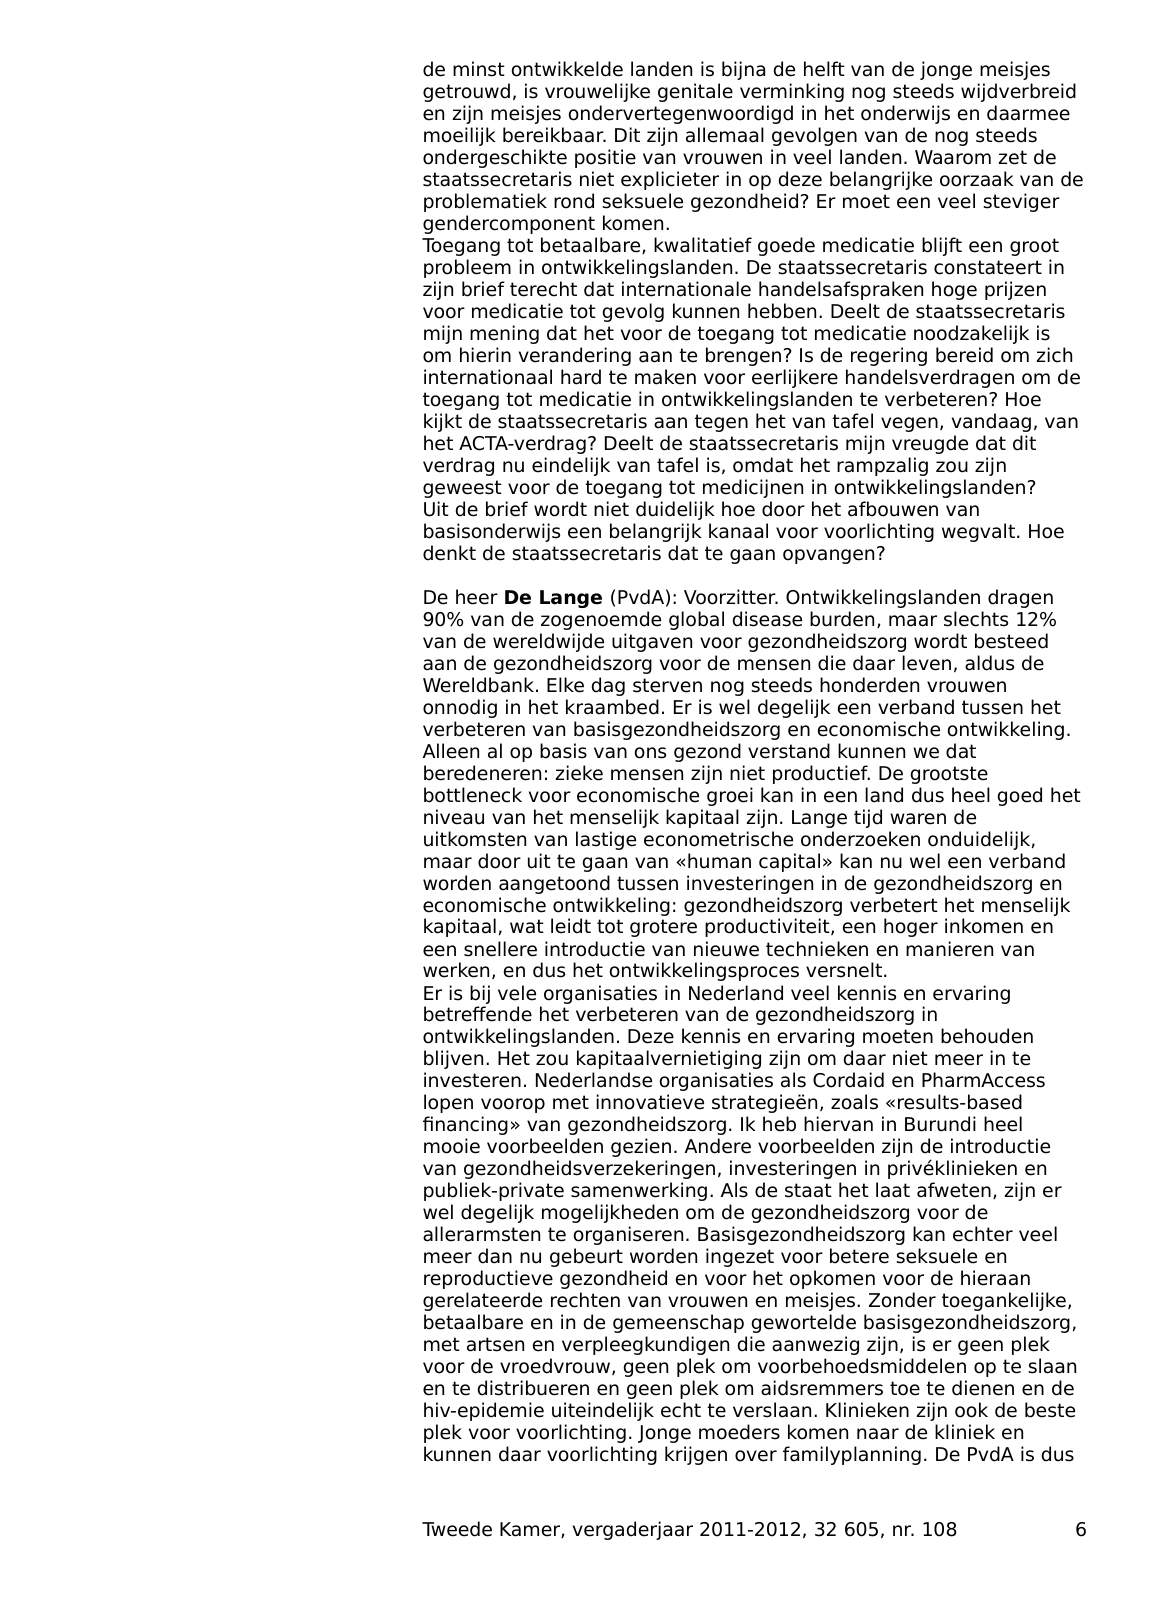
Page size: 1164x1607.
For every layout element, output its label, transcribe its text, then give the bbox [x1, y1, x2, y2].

text Toegang tot betaalbare, kwalitatief goede medicatie blijft een groot probleem in ontwikkelingslanden. De staatssecretaris constateert in zijn brief terecht dat internationale handelsafspraken hoge prijzen voor medicatie tot gevolg kunnen hebben. Deelt de staatssecretaris mijn mening dat het voor de toegang tot medicatie noodzakelijk is om hierin verandering aan te brengen? Is de regering bereid om zich internationaal hard te maken voor eerlijkere handelsverdragen om de toegang tot medicatie in ontwikkelingslanden te verbeteren? Hoe kijkt de staatssecretaris aan tegen het van tafel vegen, vandaag, van het ACTA-verdrag? Deelt de staatssecretaris mijn vreugde dat dit verdrag nu eindelijk van tafel is, omdat het rampzalig zou zijn geweest voor de toegang tot medicijnen in ontwikkelingslanden? [422, 235, 1087, 499]
text de minst ontwikkelde landen is bijna de helft van de jonge meisjes getrouwd, is vrouwelijke genitale verminking nog steeds wijdverbreid en zijn meisjes ondervertegenwoordigd in het onderwijs en daarmee moeilijk bereikbaar. Dit zijn allemaal gevolgen van de nog steeds ondergeschikte positie van vrouwen in veel landen. Waarom zet de staatssecretaris niet explicieter in op deze belangrijke oorzaak van de problematiek rond seksuele gezondheid? Er moet een veel steviger gendercomponent komen. [422, 59, 1087, 235]
text Uit de brief wordt niet duidelijk hoe door het afbouwen van basisonderwijs een belangrijk kanaal voor voorlichting wegvalt. Hoe denkt de staatssecretaris dat te gaan opvangen? [422, 499, 1087, 564]
text Er is bij vele organisaties in Nederland veel kennis en ervaring betreffende het verbeteren van de gezondheidszorg in ontwikkelingslanden. Deze kennis en ervaring moeten behouden blijven. Het zou kapitaalvernietiging zijn om daar niet meer in te investeren. Nederlandse organisaties als Cordaid en PharmAccess lopen voorop met innovatieve strategieën, zoals «results-based financing» van gezondheidszorg. Ik heb hiervan in Burundi heel mooie voorbeelden gezien. Andere voorbeelden zijn de introductie van gezondheidsverzekeringen, investeringen in privéklinieken en publiek-private samenwerking. Als de staat het laat afweten, zijn er wel degelijk mogelijkheden om de gezondheidszorg voor de allerarmsten te organiseren. Basisgezondheidszorg kan echter veel meer dan nu gebeurt worden ingezet voor betere seksuele en reproductieve gezondheid en voor het opkomen voor de hieraan gerelateerde rechten van vrouwen en meisjes. Zonder toegankelijke, betaalbare en in de gemeenschap gewortelde basisgezondheidszorg, met artsen en verpleegkundigen die aanwezig zijn, is er geen plek voor de vroedvrouw, geen plek om voorbehoedsmiddelen op te slaan en te distribueren en geen plek om aidsremmers toe te dienen en de hiv-epidemie uiteindelijk echt te verslaan. Klinieken zijn ook de beste plek voor voorlichting. Jonge moeders komen naar de kliniek en kunnen daar voorlichting krijgen over familyplanning. De PvdA is dus [422, 982, 1087, 1466]
text De heer De Lange (PvdA): Voorzitter. Ontwikkelingslanden dragen 90% van de zogenoemde global disease burden, maar slechts 12% van de wereldwijde uitgaven voor gezondheidszorg wordt besteed aan de gezondheidszorg voor de mensen die daar leven, aldus de Wereldbank. Elke dag sterven nog steeds honderden vrouwen onnodig in het kraambed. Er is wel degelijk een verband tussen het verbeteren van basisgezondheidszorg en economische ontwikkeling. Alleen al op basis van ons gezond verstand kunnen we dat beredeneren: zieke mensen zijn niet productief. De grootste bottleneck voor economische groei kan in een land dus heel goed het niveau van het menselijk kapitaal zijn. Lange tijd waren de uitkomsten van lastige econometrische onderzoeken onduidelijk, maar door uit te gaan van «human capital» kan nu wel een verband worden aangetoond tussen investeringen in de gezondheidszorg en economische ontwikkeling: gezondheidszorg verbetert het menselijk kapitaal, wat leidt tot grotere productiviteit, een hoger inkomen en een snellere introductie van nieuwe technieken en manieren van werken, en dus het ontwikkelingsproces versnelt. [422, 587, 1087, 982]
